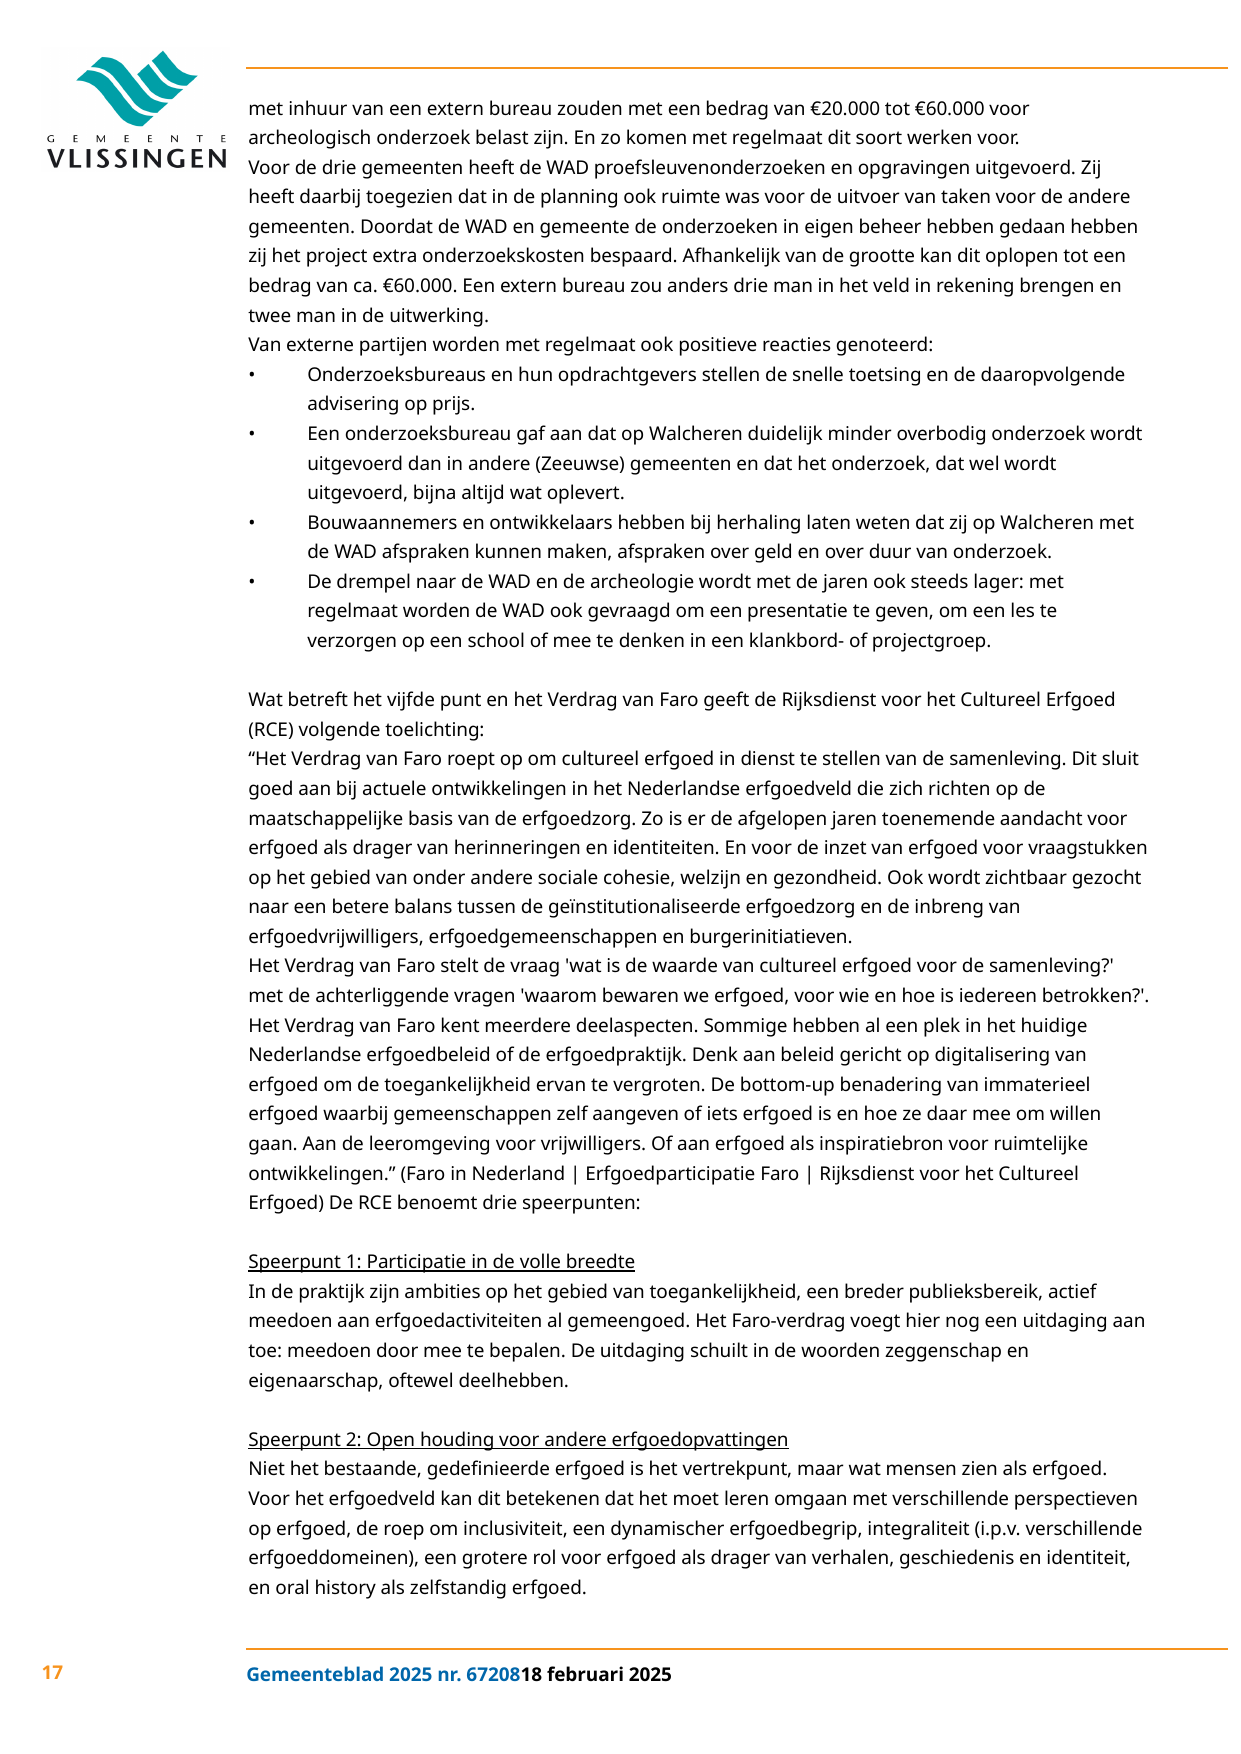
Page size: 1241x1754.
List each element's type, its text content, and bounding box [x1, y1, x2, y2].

text Het Verdrag van Faro stelt de vraag 'wat is de waarde van cultureel erfgoed voor de samenleving?' met de achterliggende vragen 'waarom bewaren we erfgoed, voor wie en hoe is iedereen betrokken?'. Het Verdrag van Faro kent meerdere deelaspecten. Sommige hebben al een plek in het huidige Nederlandse erfgoedbeleid of de erfgoedpraktijk. Denk aan beleid gericht op digitalisering van erfgoed om de toegankelijkheid ervan te vergroten. De bottom-up benadering van immaterieel erfgoed waarbij gemeenschappen zelf aangeven of iets erfgoed is en hoe ze daar mee om willen gaan. Aan de leeromgeving voor vrijwilligers. Of aan erfgoed als inspiratiebron voor ruimtelijke ontwikkelingen.” (Faro in Nederland | Erfgoedparticipatie Faro | Rijksdienst voor het Cultureel Erfgoed) De RCE benoemt drie speerpunten: [248, 953, 1152, 1215]
text Voor de drie gemeenten heeft de WAD proefsleuvenonderzoeken en opgravingen uitgevoerd. Zij heeft daarbij toegezien dat in de planning ook ruimte was voor de uitvoer van taken voor de andere gemeenten. Doordat de WAD en gemeente de onderzoeken in eigen beheer hebben gedaan hebben zij het project extra onderzoekskosten bespaard. Afhankelijk van de grootte kan dit oplopen tot een bedrag van ca. €60.000. Een extern bureau zou anders drie man in het veld in rekening brengen en twee man in de uitwerking. [248, 154, 1152, 328]
picture [41, 47, 231, 172]
text Speerpunt 1: Participatie in de volle breedte [248, 1248, 1152, 1274]
text Speerpunt 2: Open houding voor andere erfgoedopvattingen [248, 1426, 1152, 1452]
list Een onderzoeksbureau gaf aan dat op Walcheren duidelijk minder overbodig onderzoek wordt uitgevoerd dan in andere (Zeeuwse) gemeenten en dat het onderzoek, dat wel wordt uitgevoerd, bijna altijd wat oplevert. [248, 420, 1152, 505]
text Van externe partijen worden met regelmaat ook positieve reacties genoteerd: [248, 331, 1152, 357]
text Niet het bestaande, gedefinieerde erfgoed is het vertrekpunt, maar wat mensen zien als erfgoed. Voor het erfgoedveld kan dit betekenen dat het moet leren omgaan met verschillende perspectieven op erfgoed, de roep om inclusiviteit, een dynamischer erfgoedbegrip, integraliteit (i.p.v. verschillende erfgoeddomeinen), een grotere rol voor erfgoed als drager van verhalen, geschiedenis en identiteit, en oral history als zelfstandig erfgoed. [248, 1456, 1152, 1600]
list Bouwaannemers en ontwikkelaars hebben bij herhaling laten weten dat zij op Walcheren met de WAD afspraken kunnen maken, afspraken over geld en over duur van onderzoek. [248, 509, 1152, 564]
list Onderzoeksbureaus en hun opdrachtgevers stellen de snelle toetsing en de daaropvolgende advisering op prijs. [248, 361, 1152, 416]
text met inhuur van een extern bureau zouden met een bedrag van €20.000 tot €60.000 voor archeologisch onderzoek belast zijn. En zo komen met regelmaat dit soort werken voor. [248, 95, 1152, 150]
text Wat betreft het vijfde punt en het Verdrag van Faro geeft de Rijksdienst voor het Cultureel Erfgoed (RCE) volgende toelichting: [248, 686, 1152, 742]
list De drempel naar de WAD en de archeologie wordt met de jaren ook steeds lager: met regelmaat worden de WAD ook gevraagd om een presentatie te geven, om een les te verzorgen op een school of mee te denken in een klankbord- of projectgroep. [248, 568, 1152, 653]
text “Het Verdrag van Faro roept op om cultureel erfgoed in dienst te stellen van de samenleving. Dit sluit goed aan bij actuele ontwikkelingen in het Nederlandse erfgoedveld die zich richten op de maatschappelijke basis van de erfgoedzorg. Zo is er de afgelopen jaren toenemende aandacht voor erfgoed als drager van herinneringen en identiteiten. En voor de inzet van erfgoed voor vraagstukken op het gebied van onder andere sociale cohesie, welzijn en gezondheid. Ook wordt zichtbaar gezocht naar een betere balans tussen de geïnstitutionaliseerde erfgoedzorg en de inbreng van erfgoedvrijwilligers, erfgoedgemeenschappen en burgerinitiatieven. [248, 746, 1152, 949]
text In de praktijk zijn ambities op het gebied van toegankelijkheid, een breder publieksbereik, actief meedoen aan erfgoedactiviteiten al gemeengoed. Het Faro-verdrag voegt hier nog een uitdaging aan toe: meedoen door mee te bepalen. De uitdaging schuilt in de woorden zeggenschap en eigenaarschap, oftewel deelhebben. [248, 1278, 1152, 1393]
